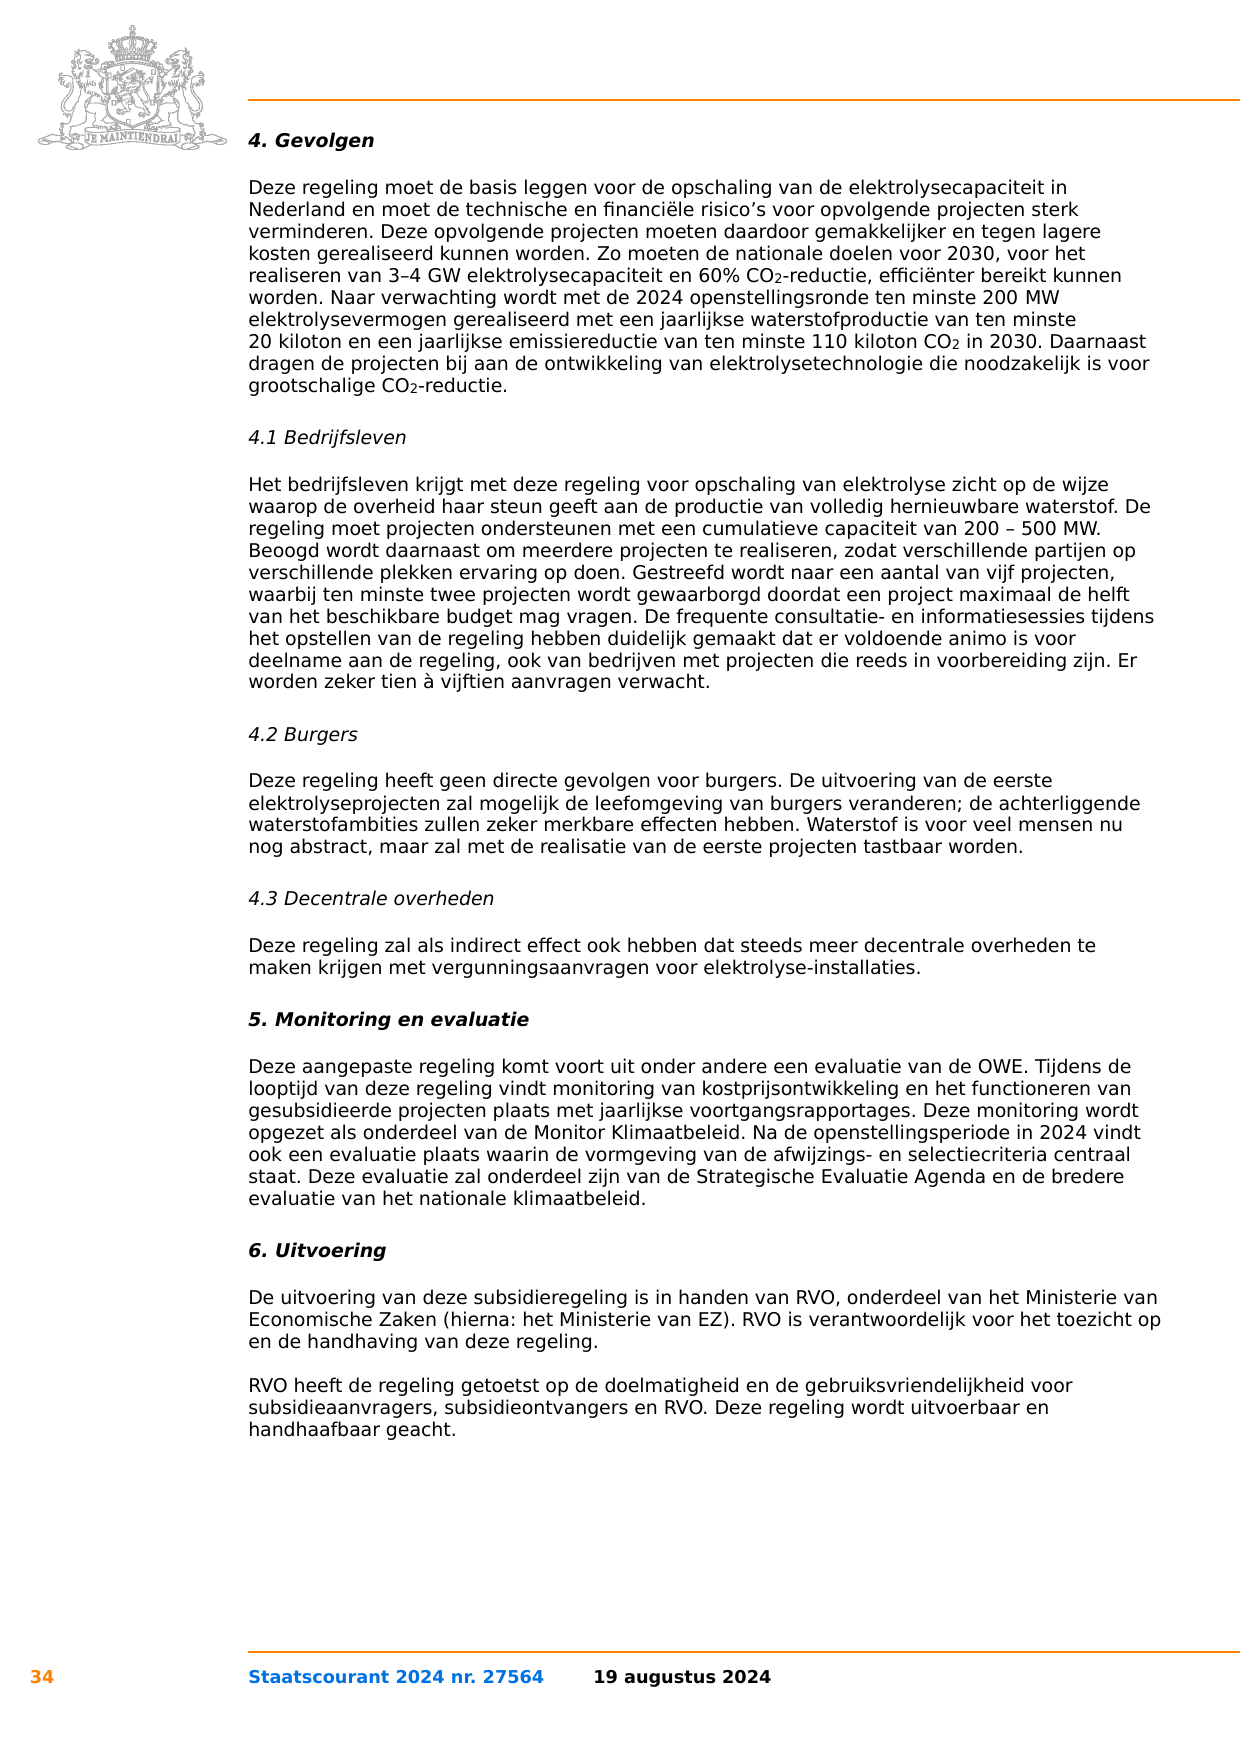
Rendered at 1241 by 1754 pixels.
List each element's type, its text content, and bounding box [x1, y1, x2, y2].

text Deze aangepaste regeling komt voort uit onder andere een evaluatie van de OWE. Tijdens de looptijd van deze regeling vindt monitoring van kostprijsontwikkeling en het functioneren van gesubsidieerde projecten plaats met jaarlijkse voortgangsrapportages. Deze monitoring wordt opgezet als onderdeel van de Monitor Klimaatbeleid. Na de openstellingsperiode in 2024 vindt ook een evaluatie plaats waarin de vormgeving van de afwijzings- en selectiecriteria centraal staat. Deze evaluatie zal onderdeel zijn van de Strategische Evaluatie Agenda en de bredere evaluatie van het nationale klimaatbeleid. [248, 1056, 1163, 1210]
text RVO heeft de regeling getoetst op de doelmatigheid en de gebruiksvriendelijkheid voor subsidieaanvragers, subsidieontvangers en RVO. Deze regeling wordt uitvoerbaar en handhaafbaar geacht. [248, 1375, 1163, 1441]
subtitle 4. Gevolgen [248, 130, 1163, 152]
text Het bedrijfsleven krijgt met deze regeling voor opschaling van elektrolyse zicht op de wijze waarop de overheid haar steun geeft aan de productie van volledig hernieuwbare waterstof. De regeling moet projecten ondersteunen met een cumulatieve capaciteit van 200 – 500 MW. Beoogd wordt daarnaast om meerdere projecten te realiseren, zodat verschillende partijen op verschillende plekken ervaring op doen. Gestreefd wordt naar een aantal van vijf projecten, waarbij ten minste twee projecten wordt gewaarborgd doordat een project maximaal de helft van het beschikbare budget mag vragen. De frequente consultatie- en informatiesessies tijdens het opstellen van de regeling hebben duidelijk gemaakt dat er voldoende animo is voor deelname aan de regeling, ook van bedrijven met projecten die reeds in voorbereiding zijn. Er worden zeker tien à vijftien aanvragen verwacht. [248, 474, 1163, 693]
subtitle 6. Uitvoering [248, 1240, 1163, 1262]
subtitle 4.1 Bedrijfsleven [248, 427, 1163, 449]
text Deze regeling heeft geen directe gevolgen voor burgers. De uitvoering van de eerste elektrolyseprojecten zal mogelijk de leefomgeving van burgers veranderen; de achterliggende waterstofambities zullen zeker merkbare effecten hebben. Waterstof is voor veel mensen nu nog abstract, maar zal met de realisatie van de eerste projecten tastbaar worden. [248, 770, 1163, 858]
text Deze regeling zal als indirect effect ook hebben dat steeds meer decentrale overheden te maken krijgen met vergunningsaanvragen voor elektrolyse-installaties. [248, 935, 1163, 979]
subtitle 4.2 Burgers [248, 723, 1163, 745]
text Deze regeling moet de basis leggen voor de opschaling van de elektrolysecapaciteit in Nederland en moet de technische en financiële risico’s voor opvolgende projecten sterk verminderen. Deze opvolgende projecten moeten daardoor gemakkelijker en tegen lagere kosten gerealiseerd kunnen worden. Zo moeten de nationale doelen voor 2030, voor het realiseren van 3–4 GW elektrolysecapaciteit en 60% CO2-reductie, efficiënter bereikt kunnen worden. Naar verwachting wordt met de 2024 openstellingsronde ten minste 200 MW elektrolysevermogen gerealiseerd met een jaarlijkse waterstofproductie van ten minste 20 kiloton en een jaarlijkse emissiereductie van ten minste 110 kiloton CO2 in 2030. Daarnaast dragen de projecten bij aan de ontwikkeling van elektrolysetechnologie die noodzakelijk is voor grootschalige CO2-reductie. [248, 177, 1163, 397]
text De uitvoering van deze subsidieregeling is in handen van RVO, onderdeel van het Ministerie van Economische Zaken (hierna: het Ministerie van EZ). RVO is verantwoordelijk voor het toezicht op en de handhaving van deze regeling. [248, 1287, 1163, 1353]
picture [38, 25, 227, 150]
subtitle 4.3 Decentrale overheden [248, 888, 1163, 910]
subtitle 5. Monitoring en evaluatie [248, 1009, 1163, 1031]
